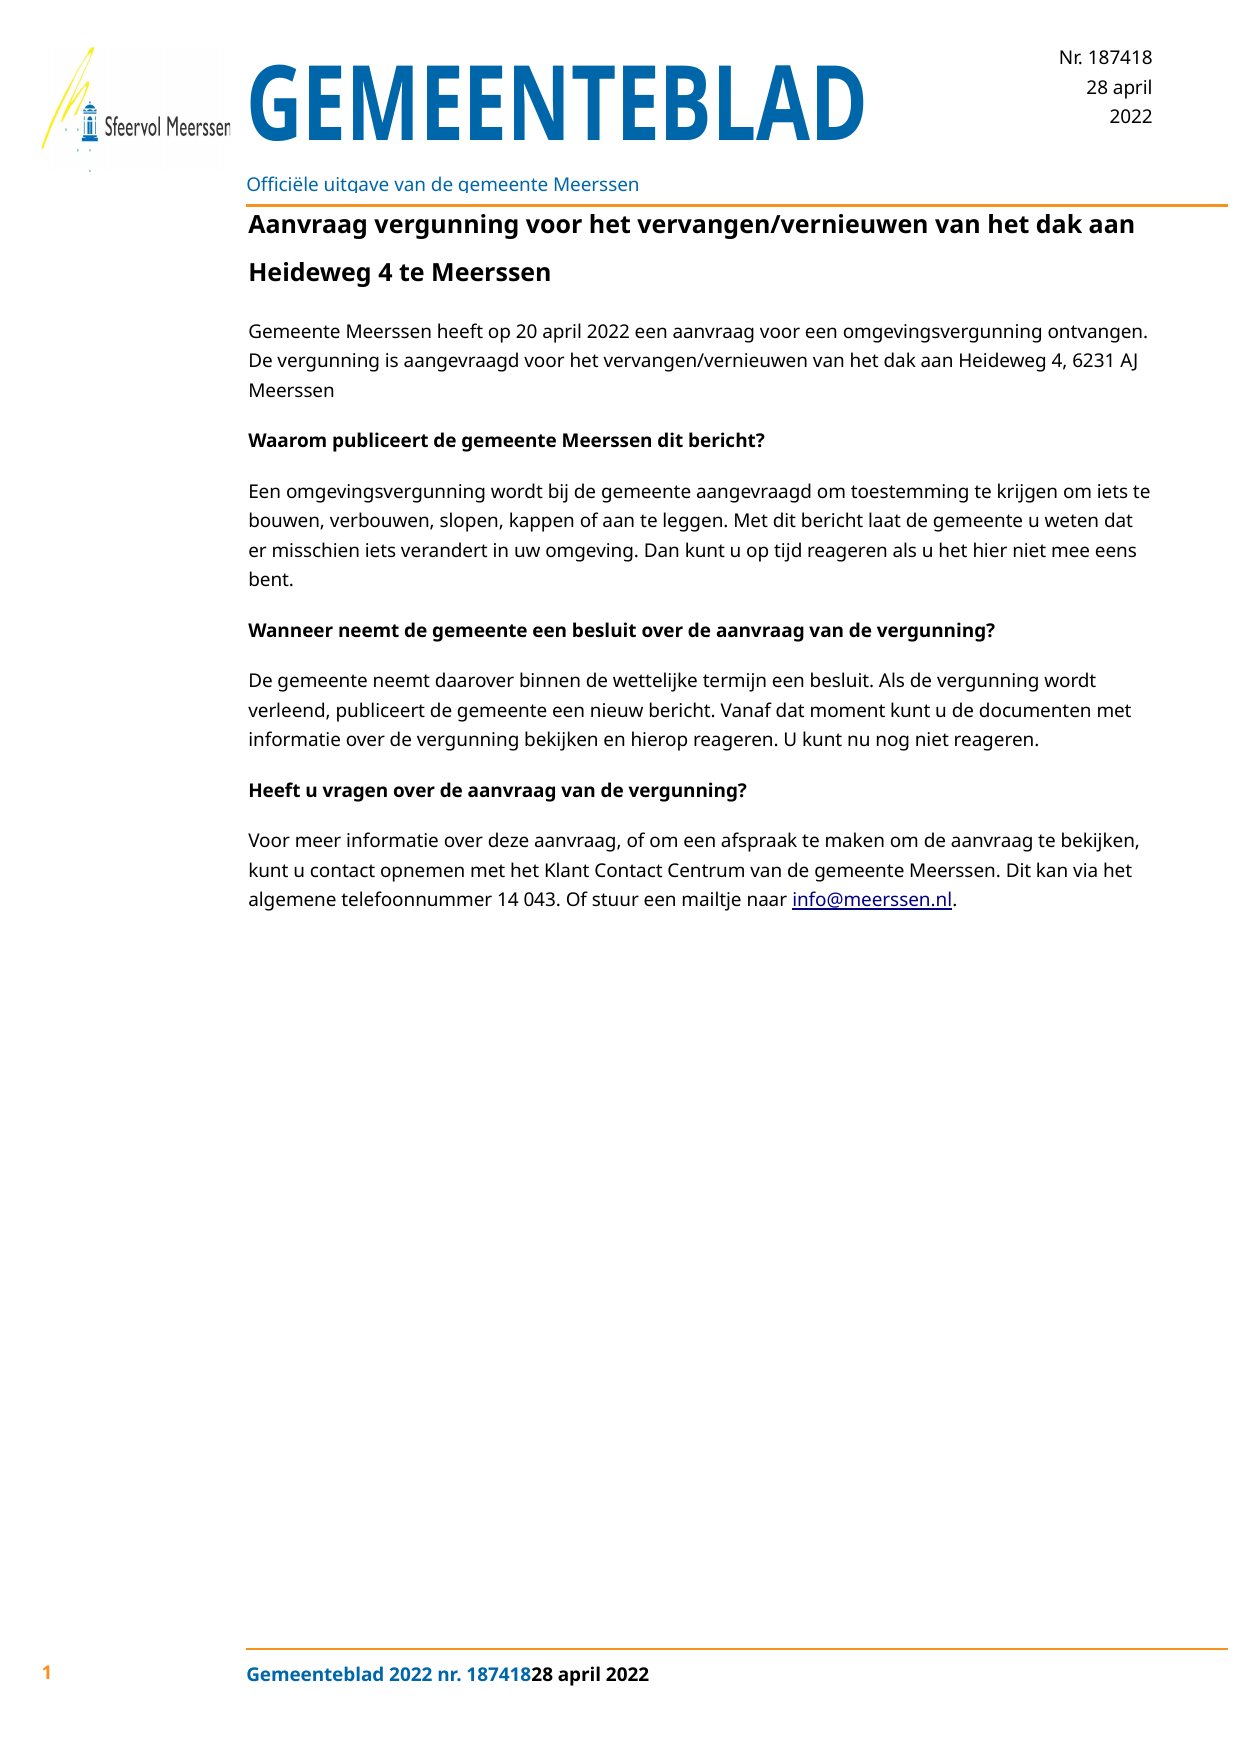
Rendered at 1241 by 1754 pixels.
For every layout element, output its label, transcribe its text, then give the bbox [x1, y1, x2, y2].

text Een omgevingsvergunning wordt bij de gemeente aangevraagd om toestemming te krijgen om iets te bouwen, verbouwen, slopen, kappen of aan te leggen. Met dit bericht laat de gemeente u weten dat er misschien iets verandert in uw omgeving. Dan kunt u op tijd reageren als u het hier niet mee eens bent. [248, 478, 1152, 592]
text Gemeente Meerssen heeft op 20 april 2022 een aanvraag voor een omgevingsvergunning ontvangen. De vergunning is aangevraagd voor het vervangen/vernieuwen van het dak aan Heideweg 4, 6231 AJ Meerssen [248, 318, 1152, 403]
text Heeft u vragen over de aanvraag van de vergunning? [248, 777, 1152, 803]
text Wanneer neemt de gemeente een besluit over de aanvraag van de vergunning? [248, 617, 1152, 643]
text Aanvraag vergunning voor het vervangen/vernieuwen van het dak aan Heideweg 4 te Meerssen [248, 207, 1152, 288]
text Waarom publiceert de gemeente Meerssen dit bericht? [248, 427, 1152, 453]
text De gemeente neemt daarover binnen de wettelijke termijn een besluit. Als de vergunning wordt verleend, publiceert de gemeente een nieuw bericht. Vanaf dat moment kunt u de documenten met informatie over de vergunning bekijken en hierop reageren. U kunt nu nog niet reageren. [248, 667, 1152, 752]
text Voor meer informatie over deze aanvraag, of om een afspraak te maken om de aanvraag te bekijken, kunt u contact opnemen met het Klant Contact Centrum van de gemeente Meerssen. Dit kan via het algemene telefoonnummer 14 043. Of stuur een mailtje naar info@meerssen.nl. [248, 827, 1152, 912]
picture [41, 47, 231, 172]
